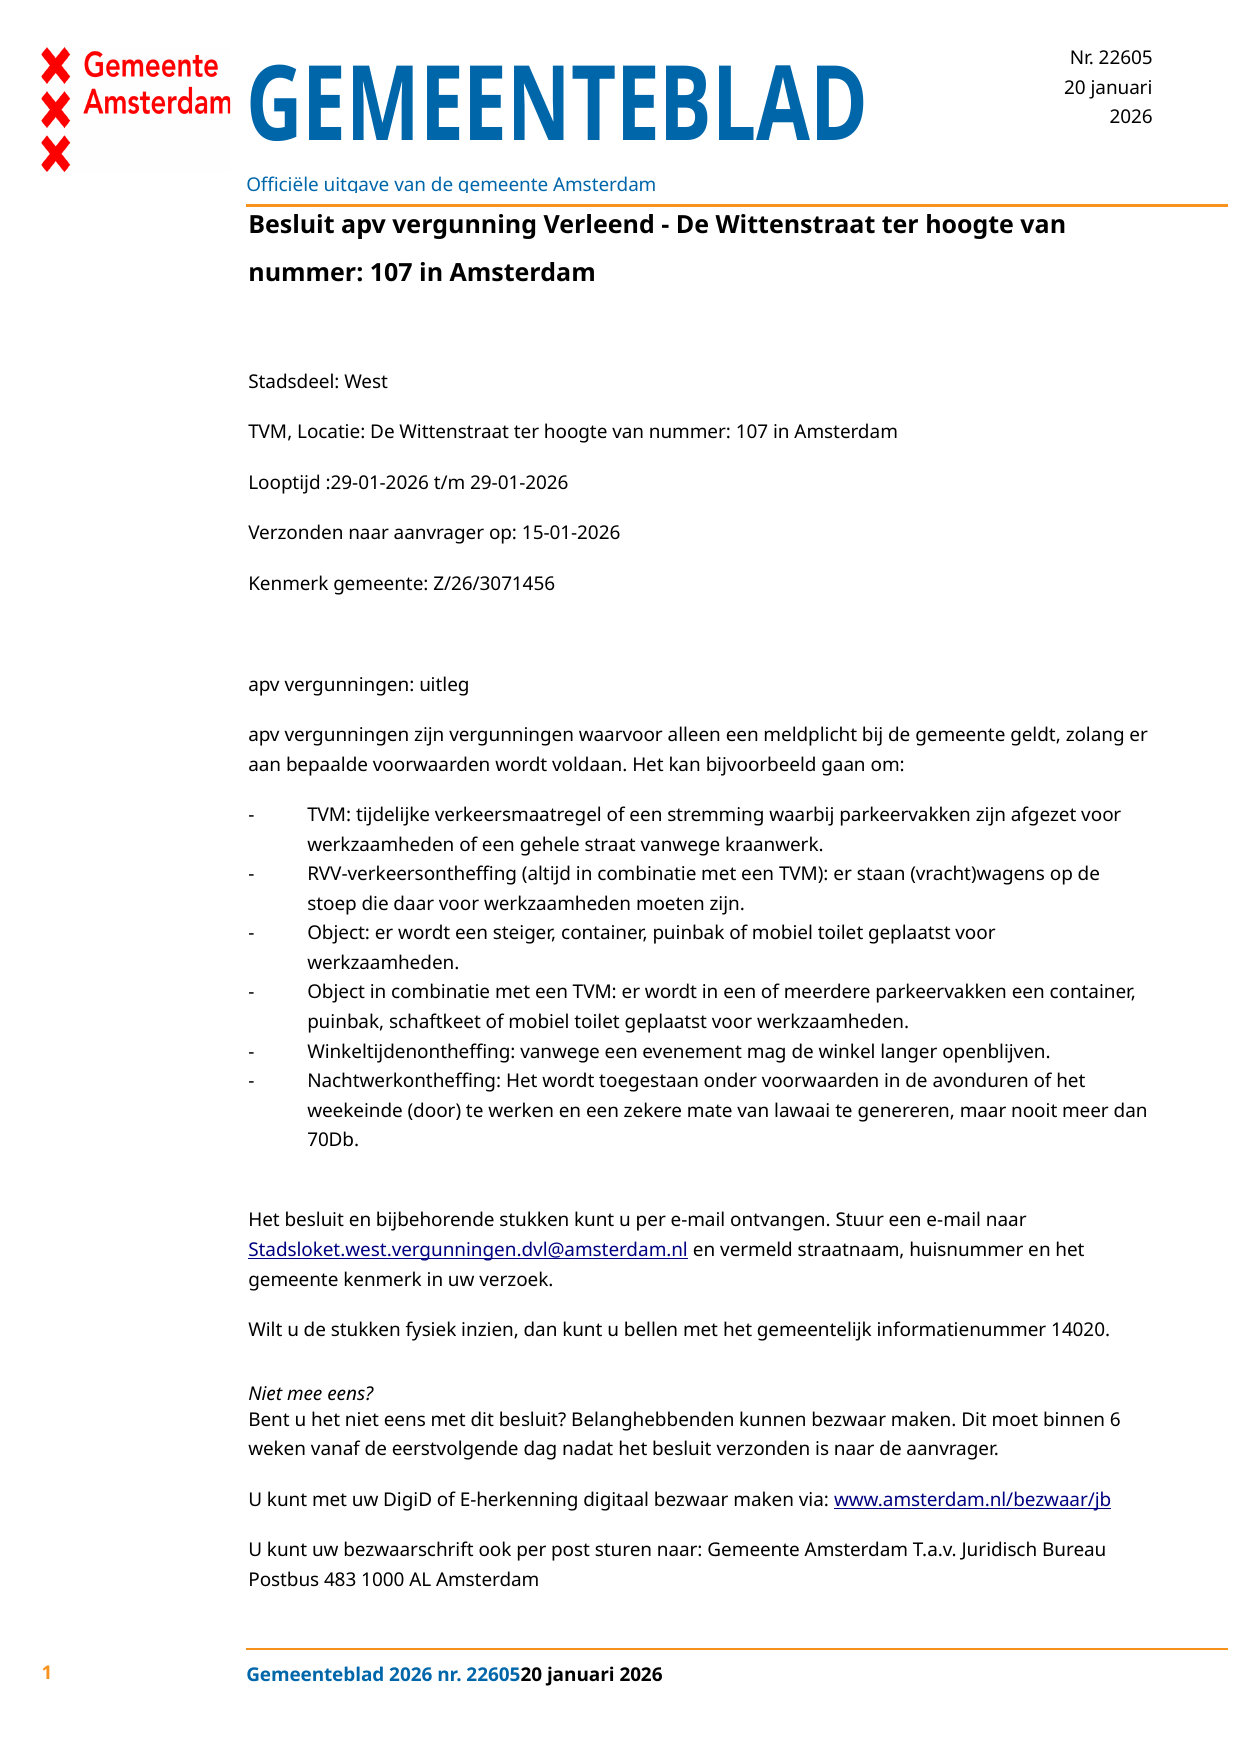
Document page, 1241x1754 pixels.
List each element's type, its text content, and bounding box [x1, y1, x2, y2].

text Verzonden naar aanvrager op: 15-01-2026 [248, 519, 1152, 545]
text Niet mee eens? [248, 1380, 1152, 1406]
text Stadsdeel: West [248, 368, 1152, 394]
list TVM: tijdelijke verkeersmaatregel of een stremming waarbij parkeervakken zijn afgezet voor werkzaamheden of een gehele straat vanwege kraanwerk. [248, 801, 1152, 857]
list RVV-verkeersontheffing (altijd in combinatie met een TVM): er staan (vracht)wagens op de stoep die daar voor werkzaamheden moeten zijn. [248, 860, 1152, 916]
text Kenmerk gemeente: Z/26/3071456 [248, 570, 1152, 596]
text Besluit apv vergunning Verleend - De Wittenstraat ter hoogte van nummer: 107 in Amsterdam [248, 207, 1152, 288]
list Object: er wordt een steiger, container, puinbak of mobiel toilet geplaatst voor werkzaamheden. [248, 919, 1152, 975]
text apv vergunningen: uitleg [248, 671, 1152, 697]
text Wilt u de stukken fysiek inzien, dan kunt u bellen met het gemeentelijk informatienummer 14020. [248, 1316, 1152, 1342]
text apv vergunningen zijn vergunningen waarvoor alleen een meldplicht bij de gemeente geldt, zolang er aan bepaalde voorwaarden wordt voldaan. Het kan bijvoorbeeld gaan om: [248, 721, 1152, 777]
list Object in combinatie met een TVM: er wordt in een of meerdere parkeervakken een container, puinbak, schaftkeet of mobiel toilet geplaatst voor werkzaamheden. [248, 979, 1152, 1034]
text Looptijd :29-01-2026 t/m 29-01-2026 [248, 469, 1152, 495]
text U kunt uw bezwaarschrift ook per post sturen naar: Gemeente Amsterdam T.a.v. Juridisch Bureau Postbus 483 1000 AL Amsterdam [248, 1536, 1152, 1592]
text Bent u het niet eens met dit besluit? Belanghebbenden kunnen bezwaar maken. Dit moet binnen 6 weken vanaf de eerstvolgende dag nadat het besluit verzonden is naar de aanvrager. [248, 1406, 1152, 1461]
picture [41, 47, 231, 172]
text Het besluit en bijbehorende stukken kunt u per e-mail ontvangen. Stuur een e-mail naar Stadsloket.west.vergunningen.dvl@amsterdam.nl en vermeld straatnaam, huisnummer en het gemeente kenmerk in uw verzoek. [248, 1207, 1152, 1292]
text U kunt met uw DigiD of E-herkenning digitaal bezwaar maken via: www.amsterdam.nl/bezwaar/jb [248, 1486, 1152, 1512]
list Nachtwerkontheffing: Het wordt toegestaan onder voorwaarden in de avonduren of het weekeinde (door) te werken en een zekere mate van lawaai te genereren, maar nooit meer dan 70Db. [248, 1067, 1152, 1152]
list Winkeltijdenontheffing: vanwege een evenement mag de winkel langer openblijven. [248, 1038, 1152, 1064]
text TVM, Locatie: De Wittenstraat ter hoogte van nummer: 107 in Amsterdam [248, 419, 1152, 444]
